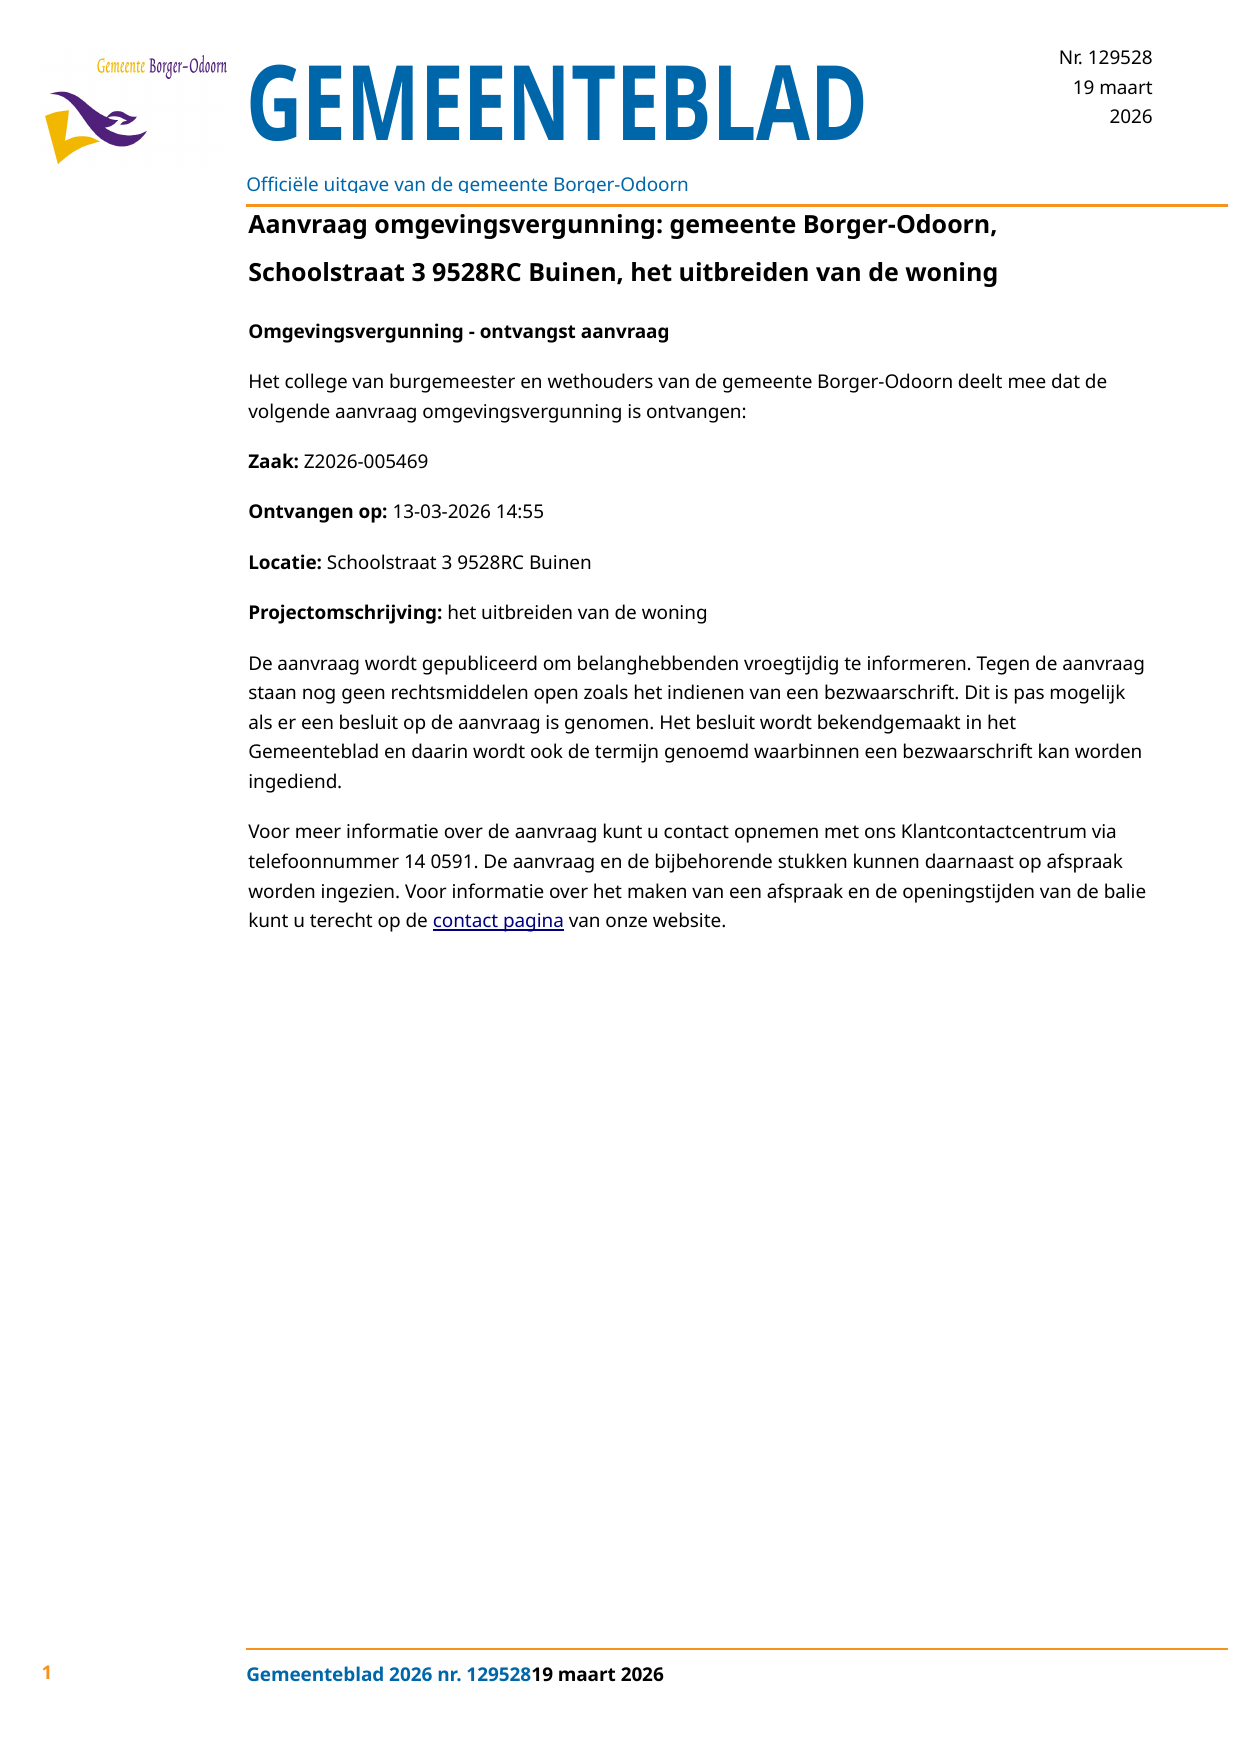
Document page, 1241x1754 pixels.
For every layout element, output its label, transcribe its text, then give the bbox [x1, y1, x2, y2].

text Omgevingsvergunning - ontvangst aanvraag [248, 318, 1152, 344]
picture [41, 47, 231, 172]
text Projectomschrijving: het uitbreiden van de woning [248, 599, 1152, 625]
text Aanvraag omgevingsvergunning: gemeente Borger-Odoorn, Schoolstraat 3 9528RC Buinen, het uitbreiden van de woning [248, 207, 1152, 288]
text Het college van burgemeester en wethouders van de gemeente Borger-Odoorn deelt mee dat de volgende aanvraag omgevingsvergunning is ontvangen: [248, 368, 1152, 424]
text Zaak: Z2026-005469 [248, 448, 1152, 474]
text Ontvangen op: 13-03-2026 14:55 [248, 499, 1152, 524]
text Locatie: Schoolstraat 3 9528RC Buinen [248, 549, 1152, 575]
text De aanvraag wordt gepubliceerd om belanghebbenden vroegtijdig te informeren. Tegen de aanvraag staan nog geen rechtsmiddelen open zoals het indienen van een bezwaarschrift. Dit is pas mogelijk als er een besluit op de aanvraag is genomen. Het besluit wordt bekendgemaakt in het Gemeenteblad en daarin wordt ook de termijn genoemd waarbinnen een bezwaarschrift kan worden ingediend. [248, 650, 1152, 794]
text Voor meer informatie over de aanvraag kunt u contact opnemen met ons Klantcontactcentrum via telefoonnummer 14 0591. De aanvraag en de bijbehorende stukken kunnen daarnaast op afspraak worden ingezien. Voor informatie over het maken van een afspraak en de openingstijden van de balie kunt u terecht op de contact pagina van onze website. [248, 819, 1152, 933]
